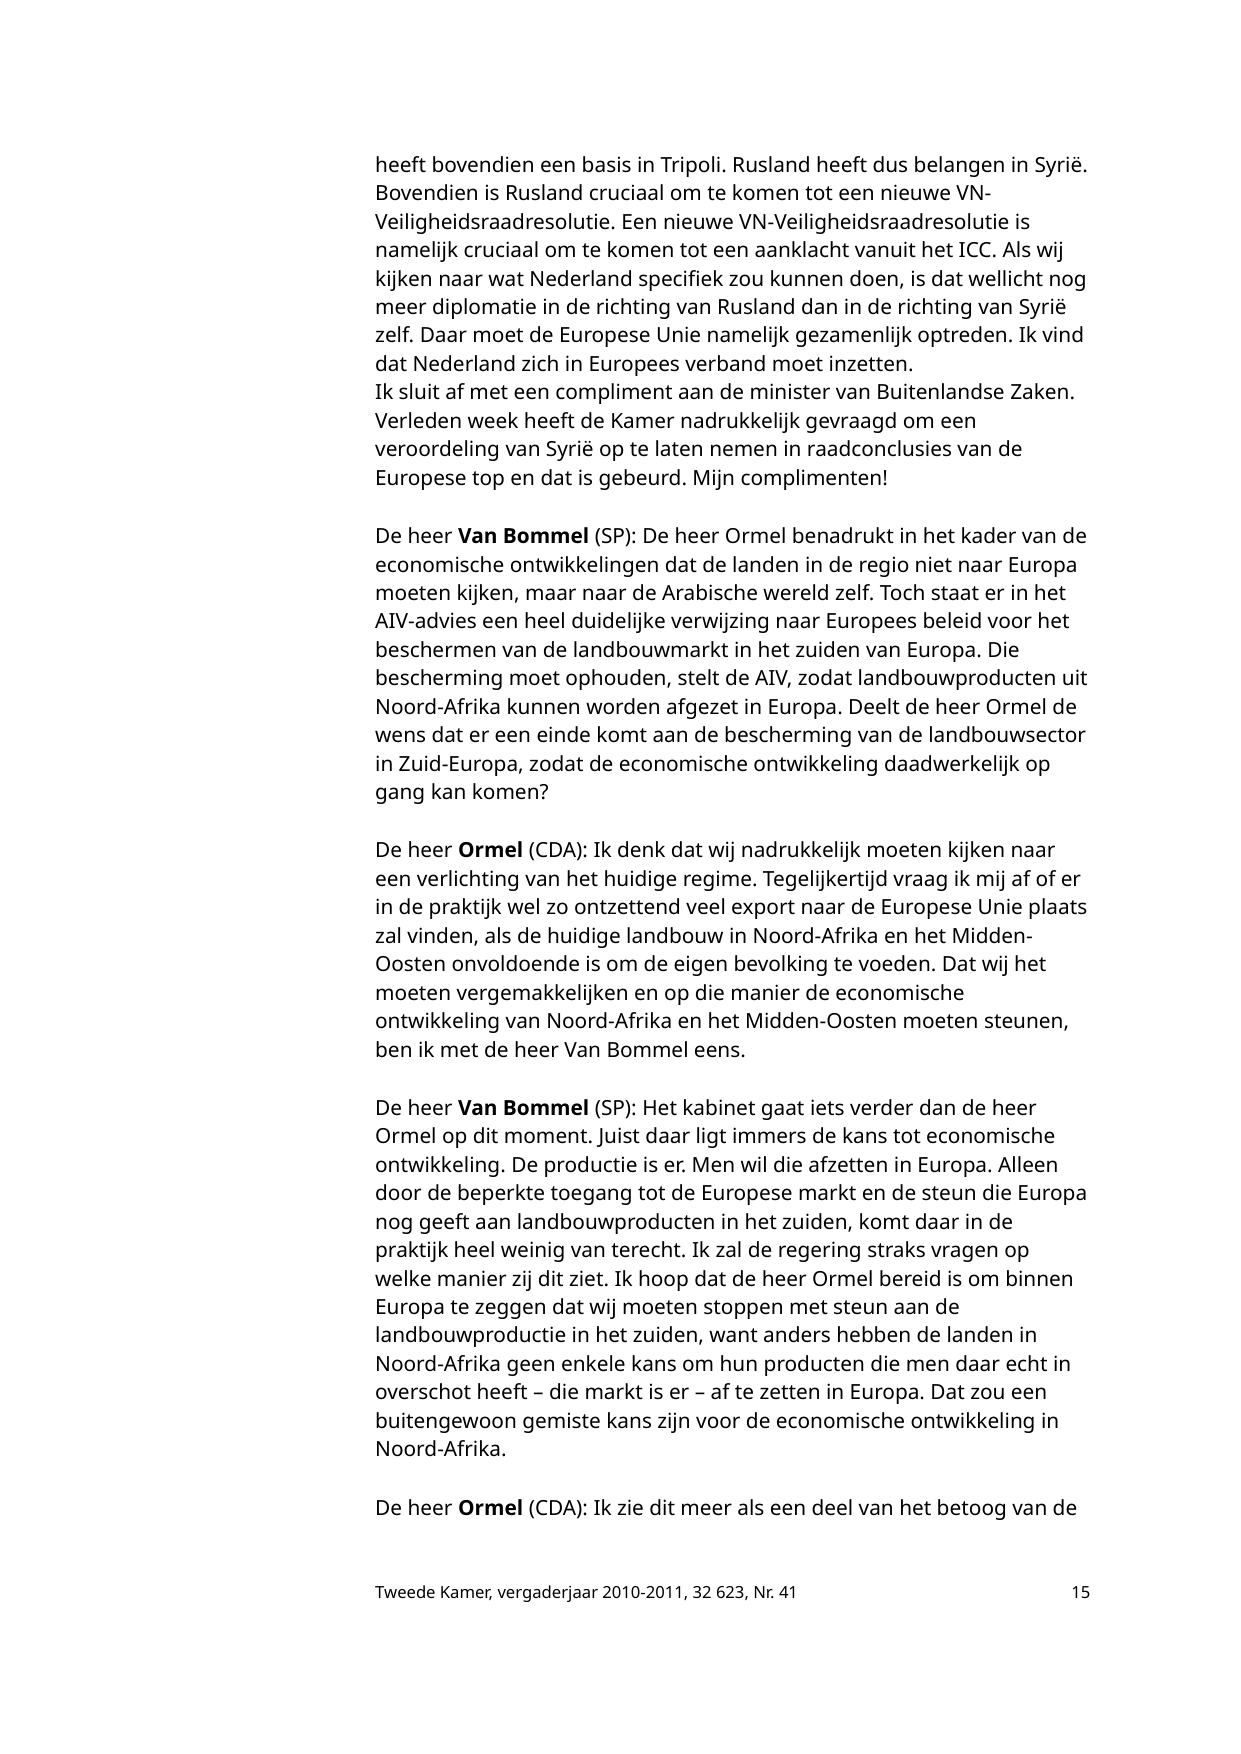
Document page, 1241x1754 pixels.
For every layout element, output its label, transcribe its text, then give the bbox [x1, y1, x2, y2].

text De heer Van Bommel (SP): Het kabinet gaat iets verder dan de heer Ormel op dit moment. Juist daar ligt immers de kans tot economische ontwikkeling. De productie is er. Men wil die afzetten in Europa. Alleen door de beperkte toegang tot de Europese markt en de steun die Europa nog geeft aan landbouwproducten in het zuiden, komt daar in de praktijk heel weinig van terecht. Ik zal de regering straks vragen op welke manier zij dit ziet. Ik hoop dat de heer Ormel bereid is om binnen Europa te zeggen dat wij moeten stoppen met steun aan de landbouwproductie in het zuiden, want anders hebben de landen in Noord-Afrika geen enkele kans om hun producten die men daar echt in overschot heeft – die markt is er – af te zetten in Europa. Dat zou een buitengewoon gemiste kans zijn voor de economische ontwikkeling in Noord-Afrika. [375, 1093, 1090, 1463]
text Ik sluit af met een compliment aan de minister van Buitenlandse Zaken. Verleden week heeft de Kamer nadrukkelijk gevraagd om een veroordeling van Syrië op te laten nemen in raadconclusies van de Europese top en dat is gebeurd. Mijn complimenten! [375, 377, 1090, 491]
text heeft bovendien een basis in Tripoli. Rusland heeft dus belangen in Syrië. Bovendien is Rusland cruciaal om te komen tot een nieuwe VN-Veiligheidsraadresolutie. Een nieuwe VN-Veiligheidsraadresolutie is namelijk cruciaal om te komen tot een aanklacht vanuit het ICC. Als wij kijken naar wat Nederland specifiek zou kunnen doen, is dat wellicht nog meer diplomatie in de richting van Rusland dan in de richting van Syrië zelf. Daar moet de Europese Unie namelijk gezamenlijk optreden. Ik vind dat Nederland zich in Europees verband moet inzetten. [375, 150, 1090, 377]
text De heer Ormel (CDA): Ik denk dat wij nadrukkelijk moeten kijken naar een verlichting van het huidige regime. Tegelijkertijd vraag ik mij af of er in de praktijk wel zo ontzettend veel export naar de Europese Unie plaats zal vinden, als de huidige landbouw in Noord-Afrika en het Midden-Oosten onvoldoende is om de eigen bevolking te voeden. Dat wij het moeten vergemakkelijken en op die manier de economische ontwikkeling van Noord-Afrika en het Midden-Oosten moeten steunen, ben ik met de heer Van Bommel eens. [375, 836, 1090, 1063]
text De heer Van Bommel (SP): De heer Ormel benadrukt in het kader van de economische ontwikkelingen dat de landen in de regio niet naar Europa moeten kijken, maar naar de Arabische wereld zelf. Toch staat er in het AIV-advies een heel duidelijke verwijzing naar Europees beleid voor het beschermen van de landbouwmarkt in het zuiden van Europa. Die bescherming moet ophouden, stelt de AIV, zodat landbouwproducten uit Noord-Afrika kunnen worden afgezet in Europa. Deelt de heer Ormel de wens dat er een einde komt aan de bescherming van de landbouwsector in Zuid-Europa, zodat de economische ontwikkeling daadwerkelijk op gang kan komen? [375, 521, 1090, 806]
text De heer Ormel (CDA): Ik zie dit meer als een deel van het betoog van de [375, 1493, 1090, 1521]
